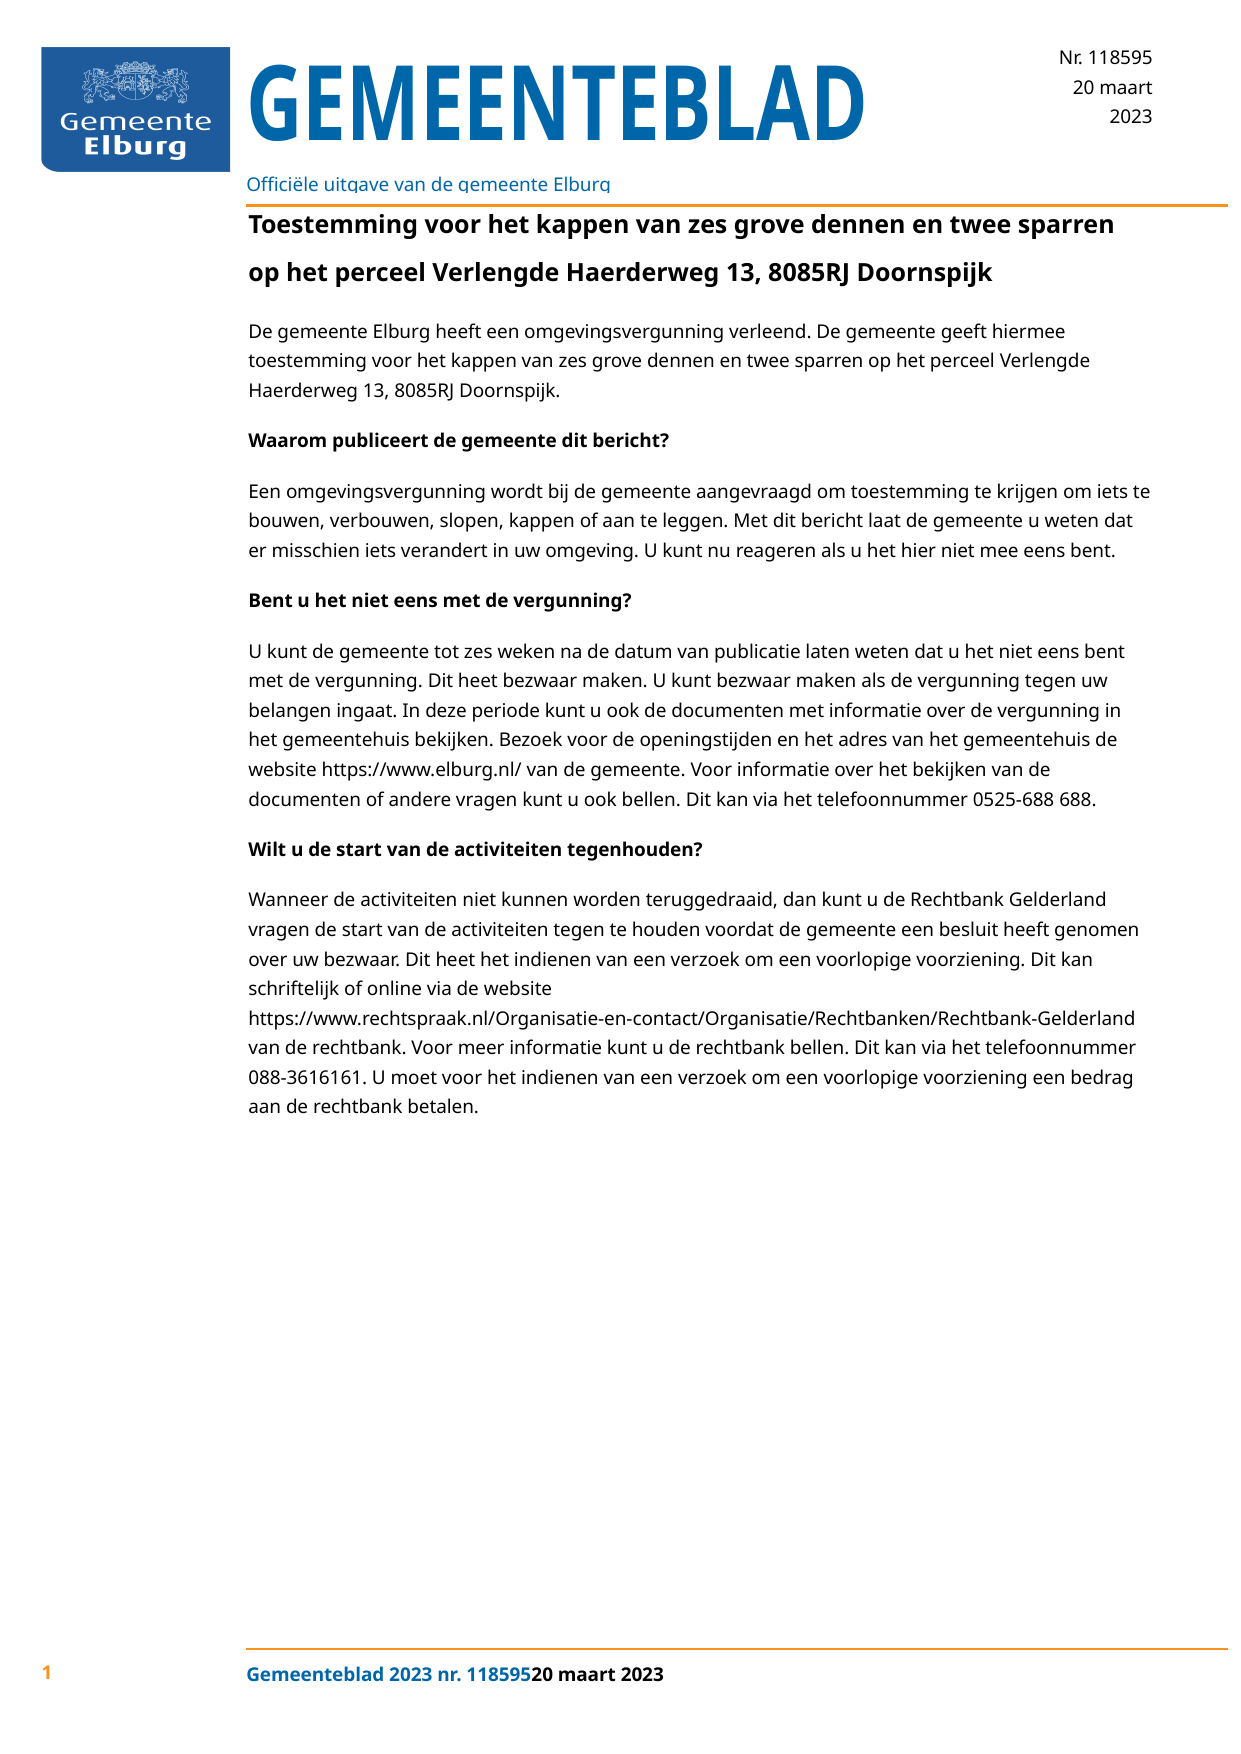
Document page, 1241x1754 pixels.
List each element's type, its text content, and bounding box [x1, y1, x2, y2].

text De gemeente Elburg heeft een omgevingsvergunning verleend. De gemeente geeft hiermee toestemming voor het kappen van zes grove dennen en twee sparren op het perceel Verlengde Haerderweg 13, 8085RJ Doornspijk. [248, 318, 1152, 403]
text Waarom publiceert de gemeente dit bericht? [248, 427, 1152, 453]
text Wanneer de activiteiten niet kunnen worden teruggedraaid, dan kunt u de Rechtbank Gelderland vragen de start van de activiteiten tegen te houden voordat de gemeente een besluit heeft genomen over uw bezwaar. Dit heet het indienen van een verzoek om een voorlopige voorziening. Dit kan schriftelijk of online via de website https://www.rechtspraak.nl/Organisatie-en-contact/Organisatie/Rechtbanken/Rechtbank-Gelderland van de rechtbank. Voor meer informatie kunt u de rechtbank bellen. Dit kan via het telefoonnummer 088-3616161. U moet voor het indienen van een verzoek om een voorlopige voorziening een bedrag aan de rechtbank betalen. [248, 887, 1152, 1119]
text Een omgevingsvergunning wordt bij de gemeente aangevraagd om toestemming te krijgen om iets te bouwen, verbouwen, slopen, kappen of aan te leggen. Met dit bericht laat de gemeente u weten dat er misschien iets verandert in uw omgeving. U kunt nu reageren als u het hier niet mee eens bent. [248, 478, 1152, 563]
text Wilt u de start van de activiteiten tegenhouden? [248, 836, 1152, 862]
text U kunt de gemeente tot zes weken na de datum van publicatie laten weten dat u het niet eens bent met de vergunning. Dit heet bezwaar maken. U kunt bezwaar maken als de vergunning tegen uw belangen ingaat. In deze periode kunt u ook de documenten met informatie over de vergunning in het gemeentehuis bekijken. Bezoek voor de openingstijden en het adres van het gemeentehuis de website https://www.elburg.nl/ van de gemeente. Voor informatie over het bekijken van de documenten of andere vragen kunt u ook bellen. Dit kan via het telefoonnummer 0525-688 688. [248, 638, 1152, 812]
text Toestemming voor het kappen van zes grove dennen en twee sparren op het perceel Verlengde Haerderweg 13, 8085RJ Doornspijk [248, 207, 1152, 288]
text Bent u het niet eens met de vergunning? [248, 587, 1152, 613]
picture [41, 47, 231, 172]
